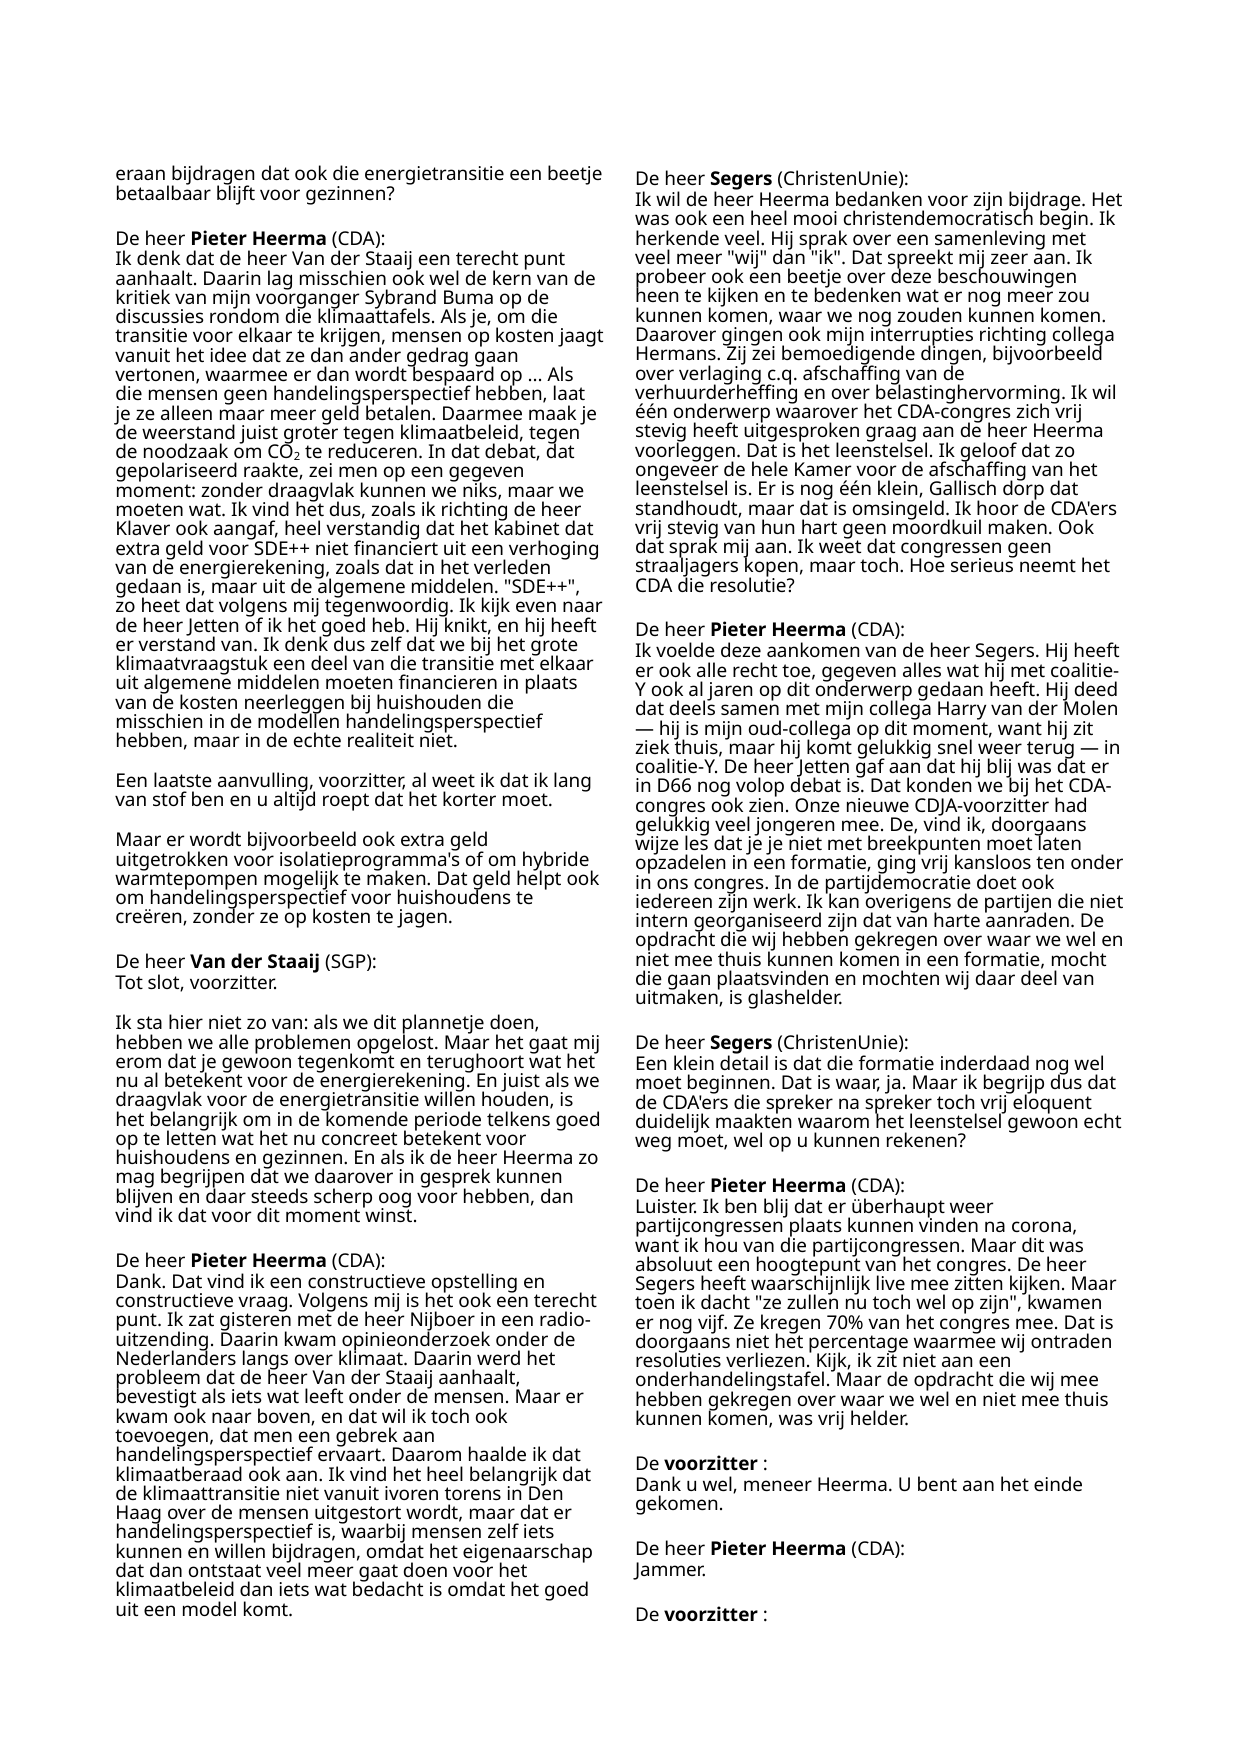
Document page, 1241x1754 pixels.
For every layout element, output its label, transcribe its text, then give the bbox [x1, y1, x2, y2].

text De heer Van der Staaij (SGP): [115, 949, 605, 974]
text Ik sta hier niet zo van: als we dit plannetje doen, hebben we alle problemen opgelost. Maar het gaat mij erom dat je gewoon tegenkomt en terughoort wat het nu al betekent voor de energierekening. En juist als we draagvlak voor de energietransitie willen houden, is het belangrijk om in de komende periode telkens goed op te letten wat het nu concreet betekent voor huishoudens en gezinnen. En als ik de heer Heerma zo mag begrijpen dat we daarover in gesprek kunnen blijven en daar steeds scherp oog voor hebben, dan vind ik dat voor dit moment winst. [115, 1014, 605, 1226]
text eraan bijdragen dat ook die energietransitie een beetje betaalbaar blijft voor gezinnen? [115, 165, 605, 204]
text De heer Pieter Heerma (CDA): [635, 1535, 1125, 1561]
text Luister. Ik ben blij dat er überhaupt weer partijcongressen plaats kunnen vinden na corona, want ik hou van die partijcongressen. Maar dit was absoluut een hoogtepunt van het congres. De heer Segers heeft waarschijnlijk live mee zitten kijken. Maar toen ik dacht "ze zullen nu toch wel op zijn", kwamen er nog vijf. Ze kregen 70% van het congres mee. Dat is doorgaans niet het percentage waarmee wij ontraden resoluties verliezen. Kijk, ik zit niet aan een onderhandelingstafel. Maar de opdracht die wij mee hebben gekregen over waar we wel en niet mee thuis kunnen komen, was vrij helder. [635, 1198, 1125, 1429]
text Een laatste aanvulling, voorzitter, al weet ik dat ik lang van stof ben en u altijd roept dat het korter moet. [115, 772, 605, 811]
text De heer Pieter Heerma (CDA): [635, 617, 1125, 642]
text De voorzitter : [635, 1450, 1125, 1476]
text Ik voelde deze aankomen van de heer Segers. Hij heeft er ook alle recht toe, gegeven alles wat hij met coalitie-Y ook al jaren op dit onderwerp gedaan heeft. Hij deed dat deels samen met mijn collega Harry van der Molen — hij is mijn oud-collega op dit moment, want hij zit ziek thuis, maar hij komt gelukkig snel weer terug — in coalitie-Y. De heer Jetten gaf aan dat hij blij was dat er in D66 nog volop debat is. Dat konden we bij het CDA-congres ook zien. Onze nieuwe CDJA-voorzitter had gelukkig veel jongeren mee. De, vind ik, doorgaans wijze les dat je je niet met breekpunten moet laten opzadelen in een formatie, ging vrij kansloos ten onder in ons congres. In de partijdemocratie doet ook iedereen zijn werk. Ik kan overigens de partijen die niet intern georganiseerd zijn dat van harte aanraden. De opdracht die wij hebben gekregen over waar we wel en niet mee thuis kunnen komen in een formatie, mocht die gaan plaatsvinden en mochten wij daar deel van uitmaken, is glashelder. [635, 642, 1125, 1008]
text De heer Pieter Heerma (CDA): [115, 1247, 605, 1273]
text Ik wil de heer Heerma bedanken voor zijn bijdrage. Het was ook een heel mooi christendemocratisch begin. Ik herkende veel. Hij sprak over een samenleving met veel meer "wij" dan "ik". Dat spreekt mij zeer aan. Ik probeer ook een beetje over deze beschouwingen heen te kijken en te bedenken wat er nog meer zou kunnen komen, waar we nog zouden kunnen komen. Daarover gingen ook mijn interrupties richting collega Hermans. Zij zei bemoedigende dingen, bijvoorbeeld over verlaging c.q. afschaffing van de verhuurderheffing en over belastinghervorming. Ik wil één onderwerp waarover het CDA-congres zich vrij stevig heeft uitgesproken graag aan de heer Heerma voorleggen. Dat is het leenstelsel. Ik geloof dat zo ongeveer de hele Kamer voor de afschaffing van het leenstelsel is. Er is nog één klein, Gallisch dorp dat standhoudt, maar dat is omsingeld. Ik hoor de CDA'ers vrij stevig van hun hart geen moordkuil maken. Ook dat sprak mij aan. Ik weet dat congressen geen straaljagers kopen, maar toch. Hoe serieus neemt het CDA die resolutie? [635, 191, 1125, 596]
text Maar er wordt bijvoorbeeld ook extra geld uitgetrokken voor isolatieprogramma's of om hybride warmtepompen mogelijk te maken. Dat geld helpt ook om handelingsperspectief voor huishoudens te creëren, zonder ze op kosten te jagen. [115, 831, 605, 928]
text De heer Pieter Heerma (CDA): [115, 225, 605, 250]
text De heer Segers (ChristenUnie): [635, 1029, 1125, 1055]
text De heer Segers (ChristenUnie): [635, 165, 1125, 191]
text De voorzitter : [635, 1601, 1125, 1627]
text De heer Pieter Heerma (CDA): [635, 1172, 1125, 1198]
text Jammer. [635, 1561, 1125, 1580]
text Een klein detail is dat die formatie inderdaad nog wel moet beginnen. Dat is waar, ja. Maar ik begrijp dus dat de CDA'ers die spreker na spreker toch vrij eloquent duidelijk maakten waarom het leenstelsel gewoon echt weg moet, wel op u kunnen rekenen? [635, 1055, 1125, 1151]
text Dank u wel, meneer Heerma. U bent aan het einde gekomen. [635, 1476, 1125, 1514]
text Tot slot, voorzitter. [115, 974, 605, 994]
text Ik denk dat de heer Van der Staaij een terecht punt aanhaalt. Daarin lag misschien ook wel de kern van de kritiek van mijn voorganger Sybrand Buma op de discussies rondom die klimaattafels. Als je, om die transitie voor elkaar te krijgen, mensen op kosten jaagt vanuit het idee dat ze dan ander gedrag gaan vertonen, waarmee er dan wordt bespaard op ... Als die mensen geen handelingsperspectief hebben, laat je ze alleen maar meer geld betalen. Daarmee maak je de weerstand juist groter tegen klimaatbeleid, tegen de noodzaak om CO2 te reduceren. In dat debat, dat gepolariseerd raakte, zei men op een gegeven moment: zonder draagvlak kunnen we niks, maar we moeten wat. Ik vind het dus, zoals ik richting de heer Klaver ook aangaf, heel verstandig dat het kabinet dat extra geld voor SDE++ niet financiert uit een verhoging van de energierekening, zoals dat in het verleden gedaan is, maar uit de algemene middelen. "SDE++", zo heet dat volgens mij tegenwoordig. Ik kijk even naar de heer Jetten of ik het goed heb. Hij knikt, en hij heeft er verstand van. Ik denk dus zelf dat we bij het grote klimaatvraagstuk een deel van die transitie met elkaar uit algemene middelen moeten financieren in plaats van de kosten neerleggen bij huishouden die misschien in de modellen handelingsperspectief hebben, maar in de echte realiteit niet. [115, 250, 605, 751]
text Dank. Dat vind ik een constructieve opstelling en constructieve vraag. Volgens mij is het ook een terecht punt. Ik zat gisteren met de heer Nijboer in een radio-uitzending. Daarin kwam opinieonderzoek onder de Nederlanders langs over klimaat. Daarin werd het probleem dat de heer Van der Staaij aanhaalt, bevestigt als iets wat leeft onder de mensen. Maar er kwam ook naar boven, en dat wil ik toch ook toevoegen, dat men een gebrek aan handelingsperspectief ervaart. Daarom haalde ik dat klimaatberaad ook aan. Ik vind het heel belangrijk dat de klimaattransitie niet vanuit ivoren torens in Den Haag over de mensen uitgestort wordt, maar dat er handelingsperspectief is, waarbij mensen zelf iets kunnen en willen bijdragen, omdat het eigenaarschap dat dan ontstaat veel meer gaat doen voor het klimaatbeleid dan iets wat bedacht is omdat het goed uit een model komt. [115, 1273, 605, 1620]
